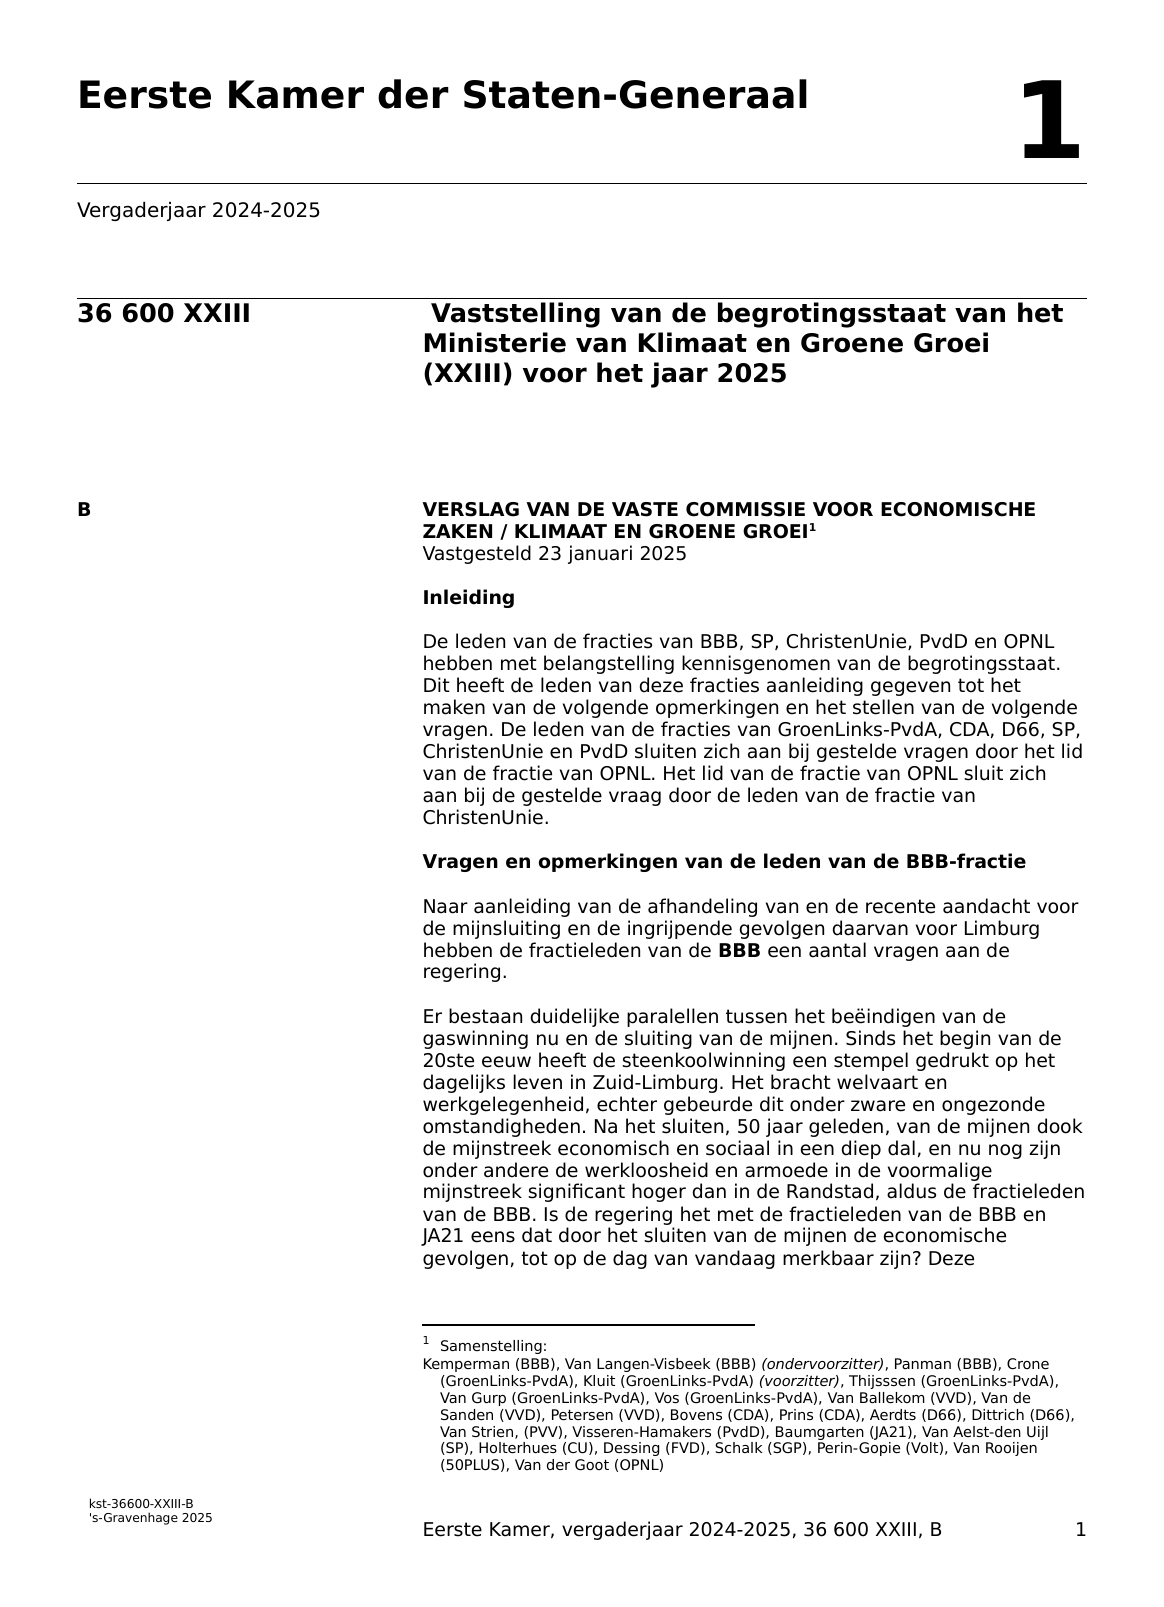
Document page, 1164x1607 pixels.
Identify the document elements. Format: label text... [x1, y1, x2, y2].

table_cell Vergaderjaar 2024-2025 [77, 184, 1087, 298]
text kst-36600-XXIII-B [88, 1497, 323, 1511]
table_header Eerste Kamer der Staten-Generaal [77, 59, 886, 183]
subtitle Inleiding [422, 587, 1087, 609]
text Samenstelling: [422, 1334, 1087, 1356]
subtitle 36 600 XXIII Vaststelling van de begrotingsstaat van het Ministerie van Klimaat en Groene Groei (XXIII) voor het jaar 2025 [77, 299, 1087, 388]
table_header 1 [886, 59, 1087, 183]
text De leden van de fracties van BBB, SP, ChristenUnie, PvdD en OPNL hebben met belangstelling kennisgenomen van de begrotingsstaat. Dit heeft de leden van deze fracties aanleiding gegeven tot het maken van de volgende opmerkingen en het stellen van de volgende vragen. De leden van de fracties van GroenLinks-PvdA, CDA, D66, SP, ChristenUnie en PvdD sluiten zich aan bij gestelde vragen door het lid van de fractie van OPNL. Het lid van de fractie van OPNL sluit zich aan bij de gestelde vraag door de leden van de fractie van ChristenUnie. [422, 631, 1087, 829]
text Er bestaan duidelijke paralellen tussen het beëindigen van de gaswinning nu en de sluiting van de mijnen. Sinds het begin van de 20ste eeuw heeft de steenkoolwinning een stempel gedrukt op het dagelijks leven in Zuid-Limburg. Het bracht welvaart en werkgelegenheid, echter gebeurde dit onder zware en ongezonde omstandigheden. Na het sluiten, 50 jaar geleden, van de mijnen dook de mijnstreek economisch en sociaal in een diep dal, en nu nog zijn onder andere de werkloosheid en armoede in de voormalige mijnstreek significant hoger dan in de Randstad, aldus de fractieleden van de BBB. Is de regering het met de fractieleden van de BBB en JA21 eens dat door het sluiten van de mijnen de economische gevolgen, tot op de dag van vandaag merkbaar zijn? Deze [422, 1006, 1087, 1269]
subtitle B VERSLAG VAN DE VASTE COMMISSIE VOOR ECONOMISCHE ZAKEN / KLIMAAT EN GROENE GROEI [77, 499, 1087, 543]
text 's-Gravenhage 2025 [88, 1511, 323, 1525]
subtitle Vragen en opmerkingen van de leden van de BBB-fractie [422, 851, 1087, 873]
text Naar aanleiding van de afhandeling van en de recente aandacht voor de mijnsluiting en de ingrijpende gevolgen daarvan voor Limburg hebben de fractieleden van de BBB een aantal vragen aan de regering. [422, 896, 1087, 983]
text Vastgesteld 23 januari 2025 [422, 543, 1087, 565]
text Kemperman (BBB), Van Langen-Visbeek (BBB) (ondervoorzitter), Panman (BBB), Crone (GroenLinks-PvdA), Kluit (GroenLinks-PvdA) (voorzitter), Thijsssen (GroenLinks-PvdA), Van Gurp (GroenLinks-PvdA), Vos (GroenLinks-PvdA), Van Ballekom (VVD), Van de Sanden (VVD), Petersen (VVD), Bovens (CDA), Prins (CDA), Aerdts (D66), Dittrich (D66), Van Strien, (PVV), Visseren-Hamakers (PvdD), Baumgarten (JA21), Van Aelst-den Uijl (SP), Holterhues (CU), Dessing (FVD), Schalk (SGP), Perin-Gopie (Volt), Van Rooijen (50PLUS), Van der Goot (OPNL) [422, 1356, 1087, 1474]
